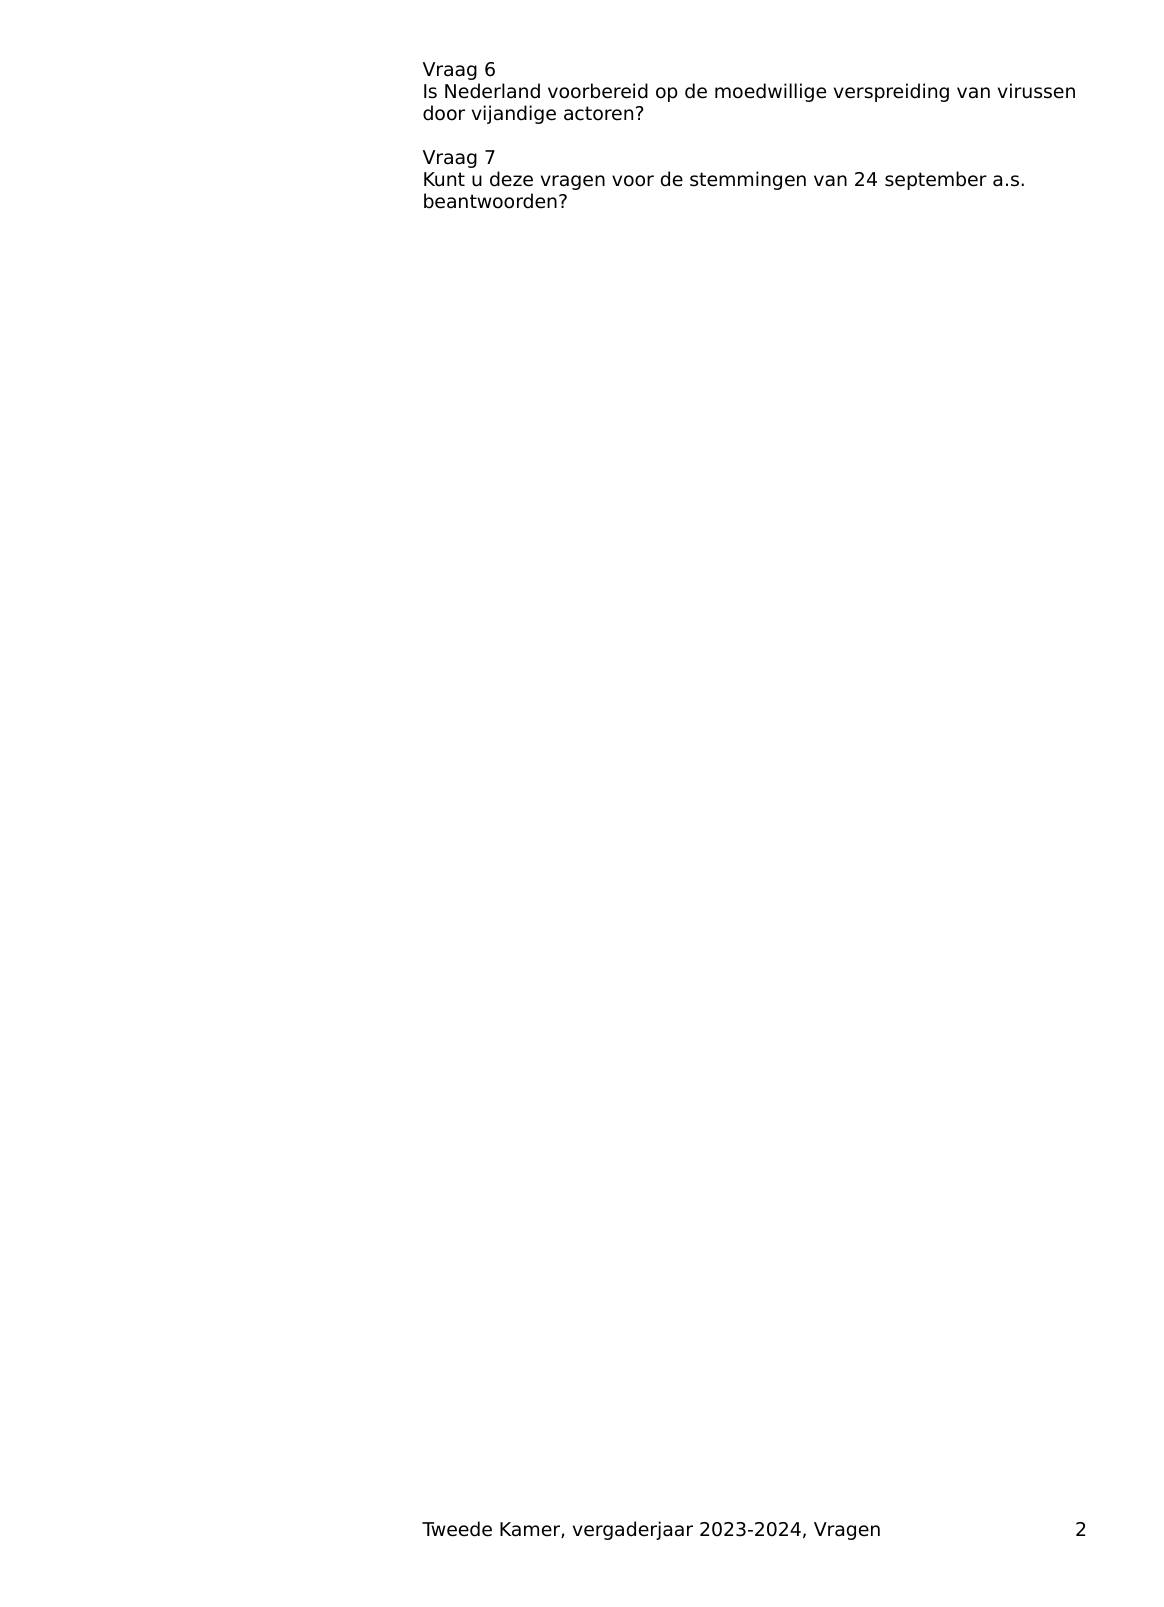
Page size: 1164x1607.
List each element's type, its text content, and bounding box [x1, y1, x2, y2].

text Kunt u deze vragen voor de stemmingen van 24 september a.s. beantwoorden? [422, 169, 1087, 213]
text Is Nederland voorbereid op de moedwillige verspreiding van virussen door vijandige actoren? [422, 81, 1087, 125]
text Vraag 6 [422, 59, 1087, 81]
text Vraag 7 [422, 147, 1087, 169]
